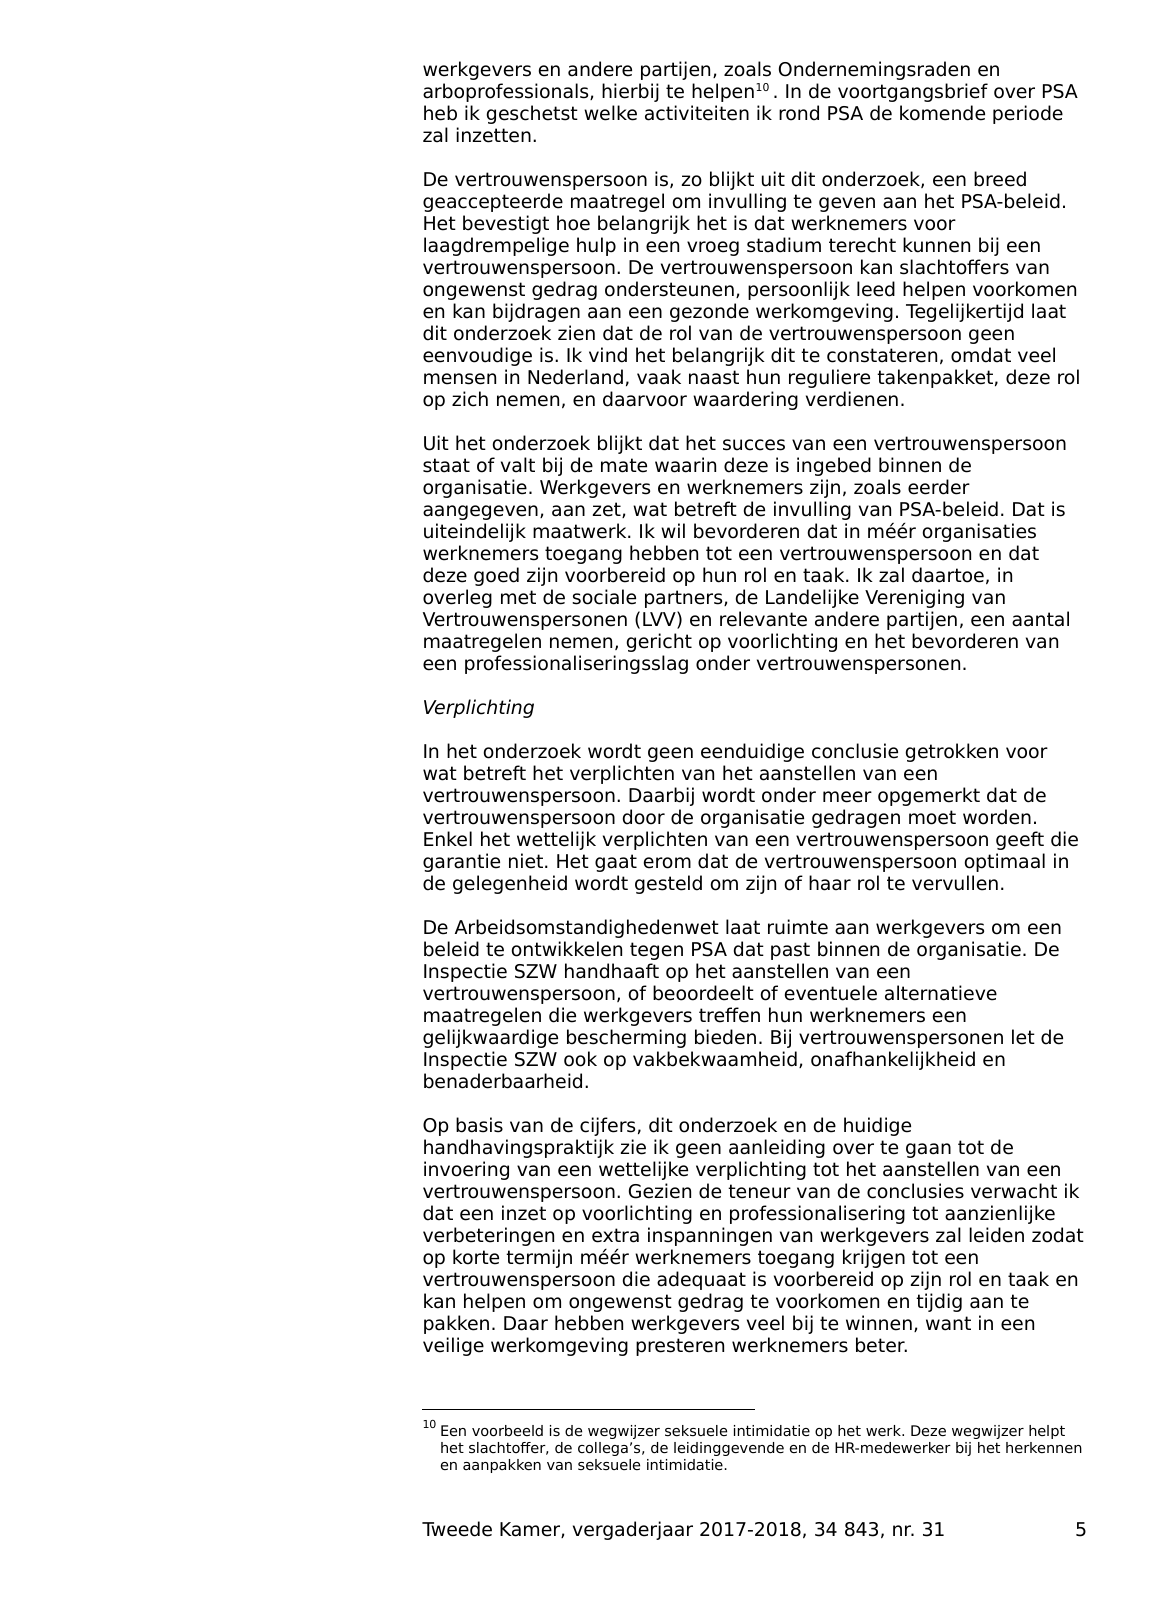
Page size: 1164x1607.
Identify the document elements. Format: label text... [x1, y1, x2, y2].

text Een voorbeeld is de wegwijzer seksuele intimidatie op het werk. Deze wegwijzer helpt het slachtoffer, de collega’s, de leidinggevende en de HR-medewerker bij het herkennen en aanpakken van seksuele intimidatie. [422, 1418, 1087, 1474]
text Uit het onderzoek blijkt dat het succes van een vertrouwenspersoon staat of valt bij de mate waarin deze is ingebed binnen de organisatie. Werkgevers en werknemers zijn, zoals eerder aangegeven, aan zet, wat betreft de invulling van PSA-beleid. Dat is uiteindelijk maatwerk. Ik wil bevorderen dat in méér organisaties werknemers toegang hebben tot een vertrouwenspersoon en dat deze goed zijn voorbereid op hun rol en taak. Ik zal daartoe, in overleg met de sociale partners, de Landelijke Vereniging van Vertrouwenspersonen (LVV) en relevante andere partijen, een aantal maatregelen nemen, gericht op voorlichting en het bevorderen van een professionaliseringsslag onder vertrouwenspersonen. [422, 433, 1087, 675]
text De vertrouwenspersoon is, zo blijkt uit dit onderzoek, een breed geaccepteerde maatregel om invulling te geven aan het PSA-beleid. Het bevestigt hoe belangrijk het is dat werknemers voor laagdrempelige hulp in een vroeg stadium terecht kunnen bij een vertrouwenspersoon. De vertrouwenspersoon kan slachtoffers van ongewenst gedrag ondersteunen, persoonlijk leed helpen voorkomen en kan bijdragen aan een gezonde werkomgeving. Tegelijkertijd laat dit onderzoek zien dat de rol van de vertrouwenspersoon geen eenvoudige is. Ik vind het belangrijk dit te constateren, omdat veel mensen in Nederland, vaak naast hun reguliere takenpakket, deze rol op zich nemen, en daarvoor waardering verdienen. [422, 169, 1087, 411]
text In het onderzoek wordt geen eenduidige conclusie getrokken voor wat betreft het verplichten van het aanstellen van een vertrouwenspersoon. Daarbij wordt onder meer opgemerkt dat de vertrouwenspersoon door de organisatie gedragen moet worden. Enkel het wettelijk verplichten van een vertrouwenspersoon geeft die garantie niet. Het gaat erom dat de vertrouwenspersoon optimaal in de gelegenheid wordt gesteld om zijn of haar rol te vervullen. [422, 741, 1087, 895]
text werkgevers en andere partijen, zoals Ondernemingsraden en arboprofessionals, hierbij te helpen. In de voortgangsbrief over PSA heb ik geschetst welke activiteiten ik rond PSA de komende periode zal inzetten. [422, 59, 1087, 147]
text De Arbeidsomstandighedenwet laat ruimte aan werkgevers om een beleid te ontwikkelen tegen PSA dat past binnen de organisatie. De Inspectie SZW handhaaft op het aanstellen van een vertrouwenspersoon, of beoordeelt of eventuele alternatieve maatregelen die werkgevers treffen hun werknemers een gelijkwaardige bescherming bieden. Bij vertrouwenspersonen let de Inspectie SZW ook op vakbekwaamheid, onafhankelijkheid en benaderbaarheid. [422, 917, 1087, 1093]
subtitle Verplichting [422, 697, 1087, 719]
text Op basis van de cijfers, dit onderzoek en de huidige handhavingspraktijk zie ik geen aanleiding over te gaan tot de invoering van een wettelijke verplichting tot het aanstellen van een vertrouwenspersoon. Gezien de teneur van de conclusies verwacht ik dat een inzet op voorlichting en professionalisering tot aanzienlijke verbeteringen en extra inspanningen van werkgevers zal leiden zodat op korte termijn méér werknemers toegang krijgen tot een vertrouwenspersoon die adequaat is voorbereid op zijn rol en taak en kan helpen om ongewenst gedrag te voorkomen en tijdig aan te pakken. Daar hebben werkgevers veel bij te winnen, want in een veilige werkomgeving presteren werknemers beter. [422, 1115, 1087, 1357]
